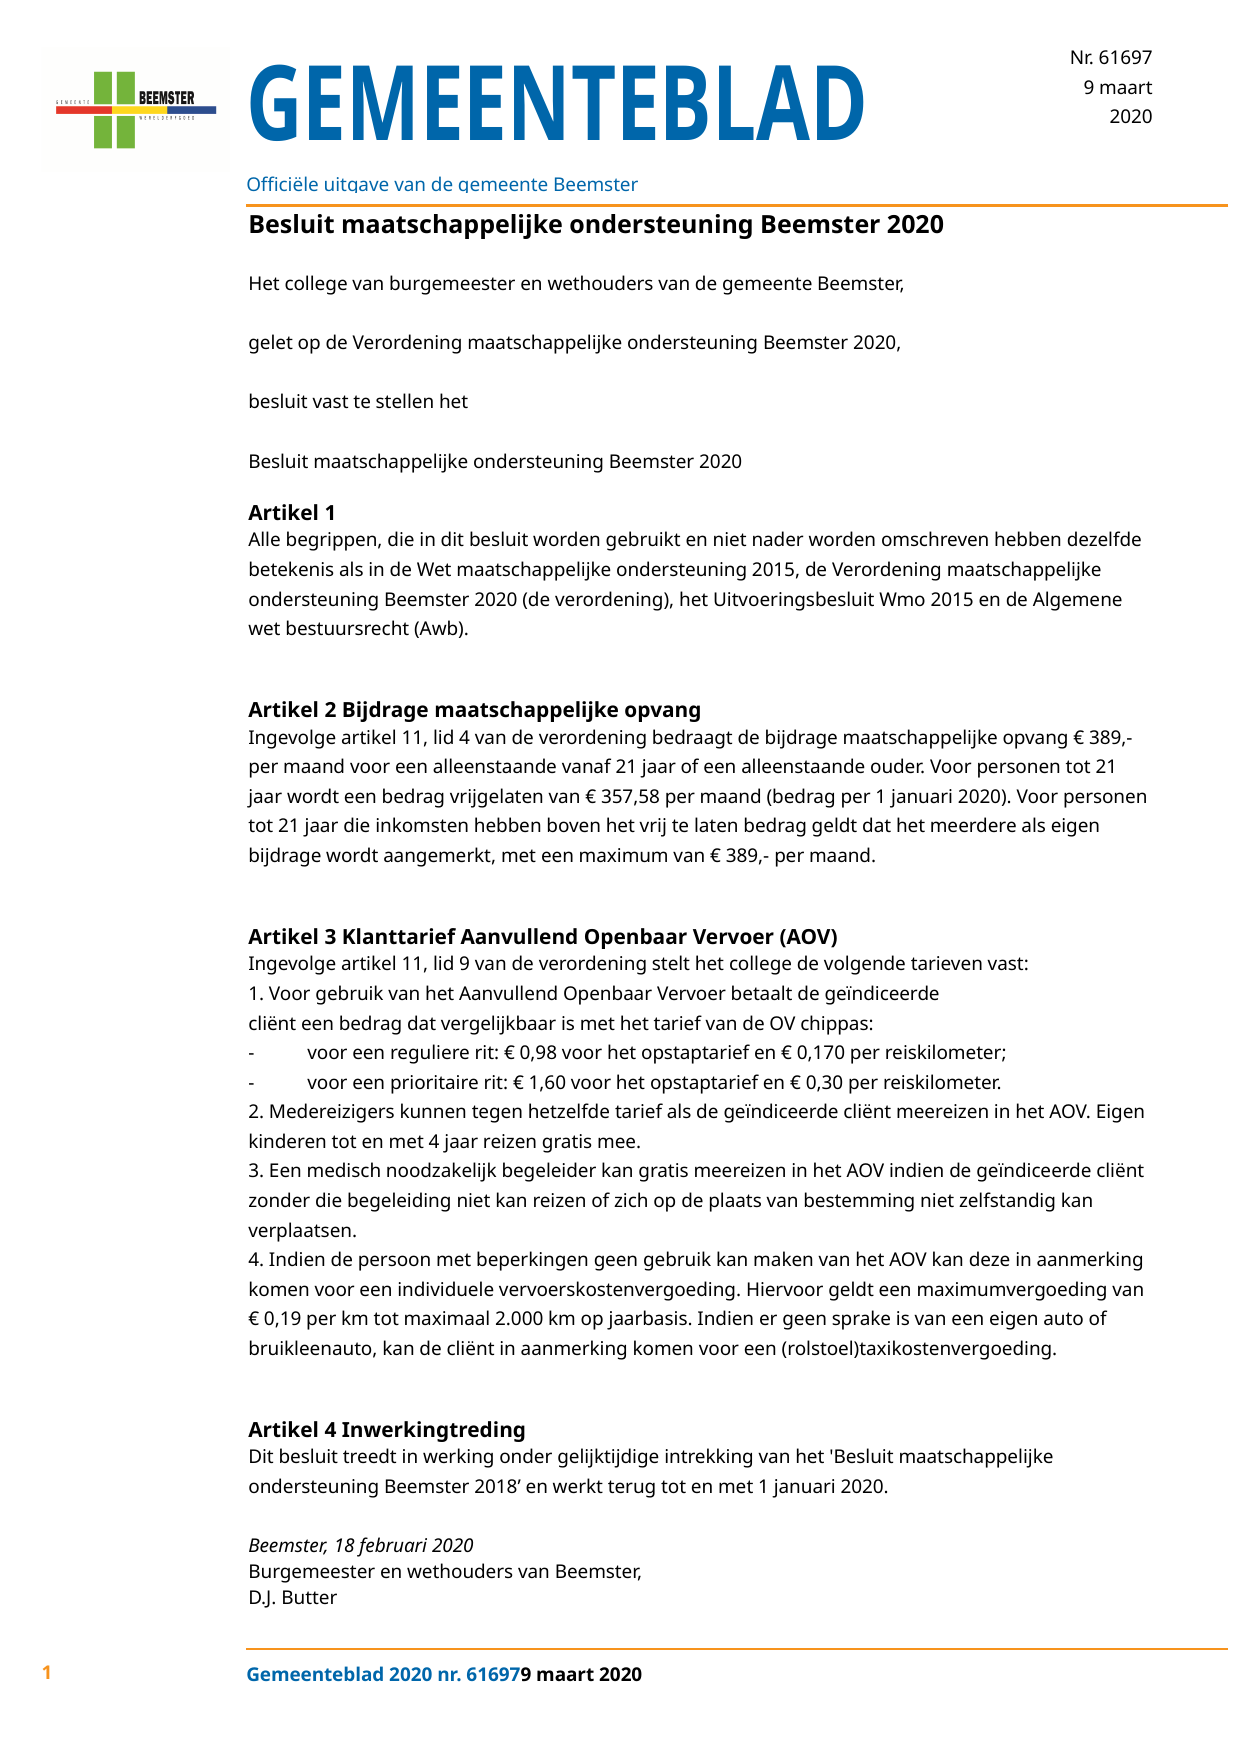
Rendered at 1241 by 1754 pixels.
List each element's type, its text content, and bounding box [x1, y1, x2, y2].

list voor een reguliere rit: € 0,98 voor het opstaptarief en € 0,170 per reiskilometer; [248, 1039, 1152, 1065]
text Artikel 1 [248, 498, 1152, 527]
text Ingevolge artikel 11, lid 4 van de verordening bedraagt de bijdrage maatschappelijke opvang € 389,- per maand voor een alleenstaande vanaf 21 jaar of een alleenstaande ouder. Voor personen tot 21 jaar wordt een bedrag vrijgelaten van € 357,58 per maand (bedrag per 1 januari 2020). Voor personen tot 21 jaar die inkomsten hebben boven het vrij te laten bedrag geldt dat het meerdere als eigen bijdrage wordt aangemerkt, met een maximum van € 389,- per maand. [248, 724, 1152, 868]
text Ingevolge artikel 11, lid 9 van de verordening stelt het college de volgende tarieven vast: [248, 951, 1152, 976]
text 4. Indien de persoon met beperkingen geen gebruik kan maken van het AOV kan deze in aanmerking komen voor een individuele vervoerskostenvergoeding. Hiervoor geldt een maximumvergoeding van € 0,19 per km tot maximaal 2.000 km op jaarbasis. Indien er geen sprake is van een eigen auto of bruikleenauto, kan de cliënt in aanmerking komen voor een (rolstoel)taxikostenvergoeding. [248, 1246, 1152, 1361]
text 2. Medereizigers kunnen tegen hetzelfde tarief als de geïndiceerde cliënt meereizen in het AOV. Eigen kinderen tot en met 4 jaar reizen gratis mee. [248, 1098, 1152, 1154]
text Dit besluit treedt in werking onder gelijktijdige intrekking van het 'Besluit maatschappelijke ondersteuning Beemster 2018’ en werkt terug tot en met 1 januari 2020. [248, 1444, 1152, 1499]
picture [41, 47, 231, 172]
text besluit vast te stellen het [248, 389, 1152, 414]
text Het college van burgemeester en wethouders van de gemeente Beemster, [248, 270, 1152, 296]
text Alle begrippen, die in dit besluit worden gebruikt en niet nader worden omschreven hebben dezelfde betekenis als in de Wet maatschappelijke ondersteuning 2015, de Verordening maatschappelijke ondersteuning Beemster 2020 (de verordening), het Uitvoeringsbesluit Wmo 2015 en de Algemene wet bestuursrecht (Awb). [248, 527, 1152, 641]
text Artikel 3 Klanttarief Aanvullend Openbaar Vervoer (AOV) [248, 922, 1152, 951]
text gelet op de Verordening maatschappelijke ondersteuning Beemster 2020, [248, 329, 1152, 355]
text cliënt een bedrag dat vergelijkbaar is met het tarief van de OV chippas: [248, 1010, 1152, 1036]
text Artikel 2 Bijdrage maatschappelijke opvang [248, 695, 1152, 724]
text 1. Voor gebruik van het Aanvullend Openbaar Vervoer betaalt de geïndiceerde [248, 980, 1152, 1006]
text Artikel 4 Inwerkingtreding [248, 1415, 1152, 1444]
text 3. Een medisch noodzakelijk begeleider kan gratis meereizen in het AOV indien de geïndiceerde cliënt zonder die begeleiding niet kan reizen of zich op de plaats van bestemming niet zelfstandig kan verplaatsen. [248, 1158, 1152, 1243]
list voor een prioritaire rit: € 1,60 voor het opstaptarief en € 0,30 per reiskilometer. [248, 1069, 1152, 1095]
text D.J. Butter [248, 1584, 1152, 1609]
text Besluit maatschappelijke ondersteuning Beemster 2020 [248, 207, 1152, 241]
text Burgemeester en wethouders van Beemster, [248, 1558, 1152, 1584]
text Beemster, 18 februari 2020 [248, 1532, 1152, 1558]
text Besluit maatschappelijke ondersteuning Beemster 2020 [248, 448, 1152, 473]
